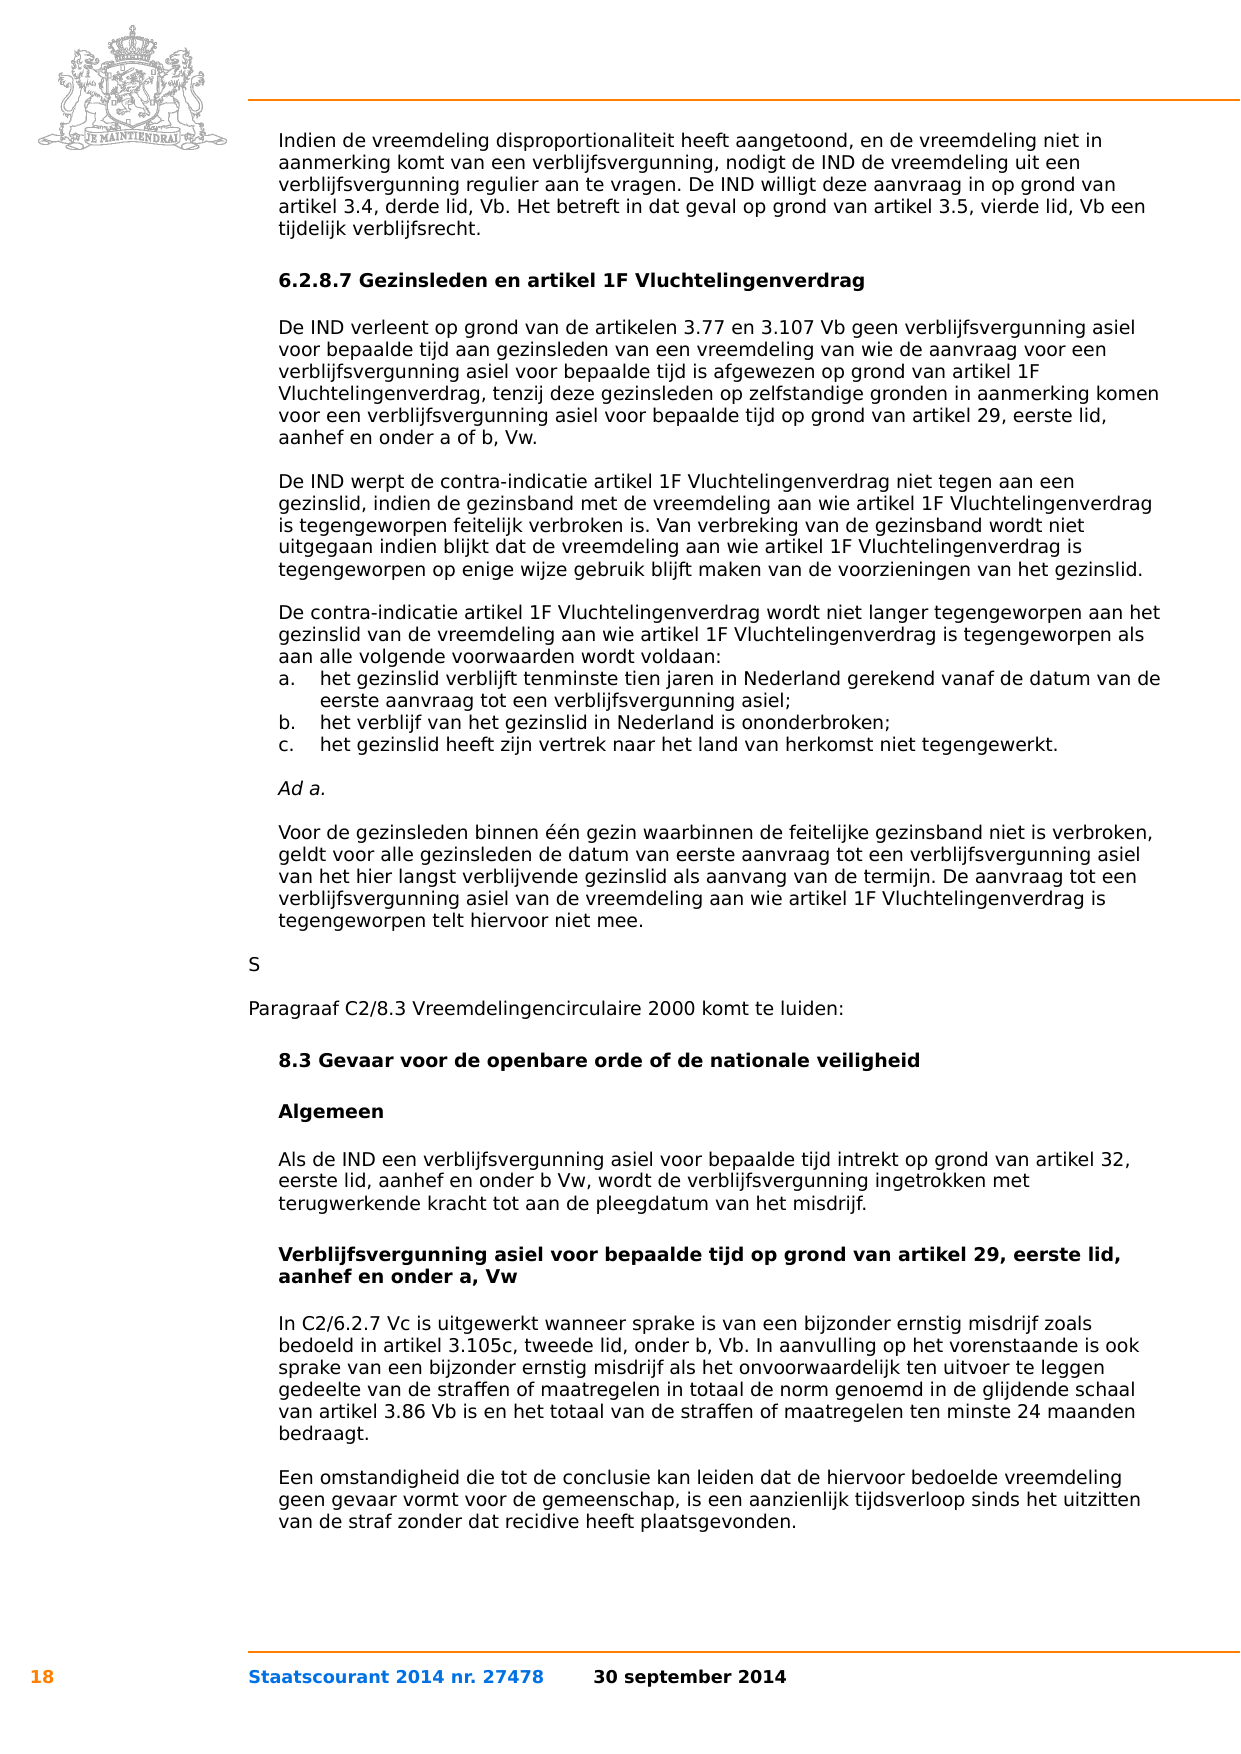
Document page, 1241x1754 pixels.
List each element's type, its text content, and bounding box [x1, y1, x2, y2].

text Paragraaf C2/8.3 Vreemdelingencirculaire 2000 komt te luiden: [248, 997, 1163, 1019]
text De IND verleent op grond van de artikelen 3.77 en 3.107 Vb geen verblijfsvergunning asiel voor bepaalde tijd aan gezinsleden van een vreemdeling van wie de aanvraag voor een verblijfsvergunning asiel voor bepaalde tijd is afgewezen op grond van artikel 1F Vluchtelingenverdrag, tenzij deze gezinsleden op zelfstandige gronden in aanmerking komen voor een verblijfsvergunning asiel voor bepaalde tijd op grond van artikel 29, eerste lid, aanhef en onder a of b, Vw. [278, 317, 1163, 449]
subtitle Verblijfsvergunning asiel voor bepaalde tijd op grond van artikel 29, eerste lid, aanhef en onder a, Vw [278, 1244, 1163, 1288]
text Voor de gezinsleden binnen één gezin waarbinnen de feitelijke gezinsband niet is verbroken, geldt voor alle gezinsleden de datum van eerste aanvraag tot een verblijfsvergunning asiel van het hier langst verblijvende gezinslid als aanvang van de termijn. De aanvraag tot een verblijfsvergunning asiel van de vreemdeling aan wie artikel 1F Vluchtelingenverdrag is tegengeworpen telt hiervoor niet mee. [278, 822, 1163, 932]
picture [38, 25, 227, 150]
text De IND werpt de contra-indicatie artikel 1F Vluchtelingenverdrag niet tegen aan een gezinslid, indien de gezinsband met de vreemdeling aan wie artikel 1F Vluchtelingenverdrag is tegengeworpen feitelijk verbroken is. Van verbreking van de gezinsband wordt niet uitgegaan indien blijkt dat de vreemdeling aan wie artikel 1F Vluchtelingenverdrag is tegengeworpen op enige wijze gebruik blijft maken van de voorzieningen van het gezinslid. [278, 471, 1163, 580]
text Ad a. [278, 778, 1163, 800]
subtitle 6.2.8.7 Gezinsleden en artikel 1F Vluchtelingenverdrag [278, 270, 1163, 292]
text a. het gezinslid verblijft tenminste tien jaren in Nederland gerekend vanaf de datum van de eerste aanvraag tot een verblijfsvergunning asiel; [278, 668, 1163, 712]
text c. het gezinslid heeft zijn vertrek naar het land van herkomst niet tegengewerkt. [278, 734, 1163, 756]
text b. het verblijf van het gezinslid in Nederland is ononderbroken; [278, 712, 1163, 734]
subtitle Algemeen [278, 1101, 1163, 1123]
text De contra-indicatie artikel 1F Vluchtelingenverdrag wordt niet langer tegengeworpen aan het gezinslid van de vreemdeling aan wie artikel 1F Vluchtelingenverdrag is tegengeworpen als aan alle volgende voorwaarden wordt voldaan: [278, 602, 1163, 668]
subtitle 8.3 Gevaar voor de openbare orde of de nationale veiligheid [278, 1049, 1163, 1071]
text Indien de vreemdeling disproportionaliteit heeft aangetoond, en de vreemdeling niet in aanmerking komt van een verblijfsvergunning, nodigt de IND de vreemdeling uit een verblijfsvergunning regulier aan te vragen. De IND willigt deze aanvraag in op grond van artikel 3.4, derde lid, Vb. Het betreft in dat geval op grond van artikel 3.5, vierde lid, Vb een tijdelijk verblijfsrecht. [278, 130, 1163, 240]
text Een omstandigheid die tot de conclusie kan leiden dat de hiervoor bedoelde vreemdeling geen gevaar vormt voor de gemeenschap, is een aanzienlijk tijdsverloop sinds het uitzitten van de straf zonder dat recidive heeft plaatsgevonden. [278, 1467, 1163, 1533]
text Als de IND een verblijfsvergunning asiel voor bepaalde tijd intrekt op grond van artikel 32, eerste lid, aanhef en onder b Vw, wordt de verblijfsvergunning ingetrokken met terugwerkende kracht tot aan de pleegdatum van het misdrijf. [278, 1148, 1163, 1214]
text S [248, 954, 1163, 976]
text In C2/6.2.7 Vc is uitgewerkt wanneer sprake is van een bijzonder ernstig misdrijf zoals bedoeld in artikel 3.105c, tweede lid, onder b, Vb. In aanvulling op het vorenstaande is ook sprake van een bijzonder ernstig misdrijf als het onvoorwaardelijk ten uitvoer te leggen gedeelte van de straffen of maatregelen in totaal de norm genoemd in de glijdende schaal van artikel 3.86 Vb is en het totaal van de straffen of maatregelen ten minste 24 maanden bedraagt. [278, 1313, 1163, 1445]
